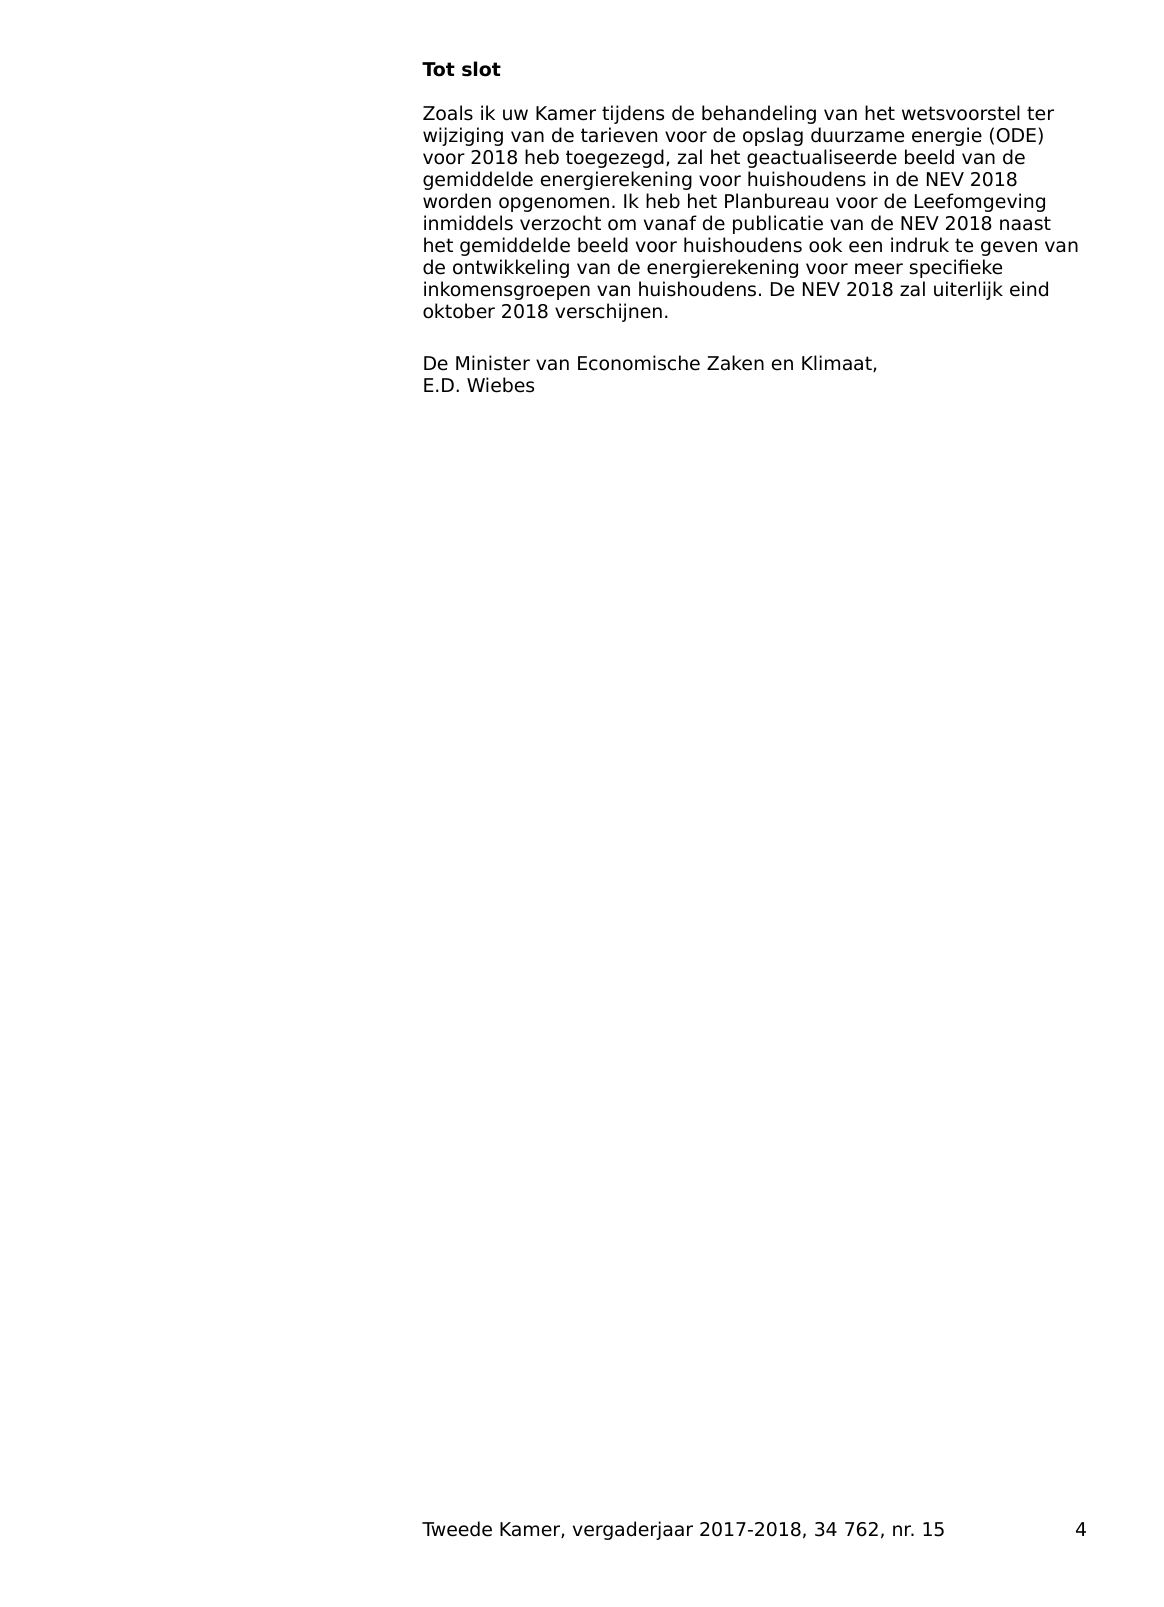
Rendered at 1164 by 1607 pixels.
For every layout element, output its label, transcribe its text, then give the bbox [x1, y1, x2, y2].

text Zoals ik uw Kamer tijdens de behandeling van het wetsvoorstel ter wijziging van de tarieven voor de opslag duurzame energie (ODE) voor 2018 heb toegezegd, zal het geactualiseerde beeld van de gemiddelde energierekening voor huishoudens in de NEV 2018 worden opgenomen. Ik heb het Planbureau voor de Leefomgeving inmiddels verzocht om vanaf de publicatie van de NEV 2018 naast het gemiddelde beeld voor huishoudens ook een indruk te geven van de ontwikkeling van de energierekening voor meer specifieke inkomensgroepen van huishoudens. De NEV 2018 zal uiterlijk eind oktober 2018 verschijnen. [422, 103, 1087, 323]
text De Minister van Economische Zaken en Klimaat, E.D. Wiebes [422, 353, 1087, 397]
subtitle Tot slot [422, 59, 1087, 81]
